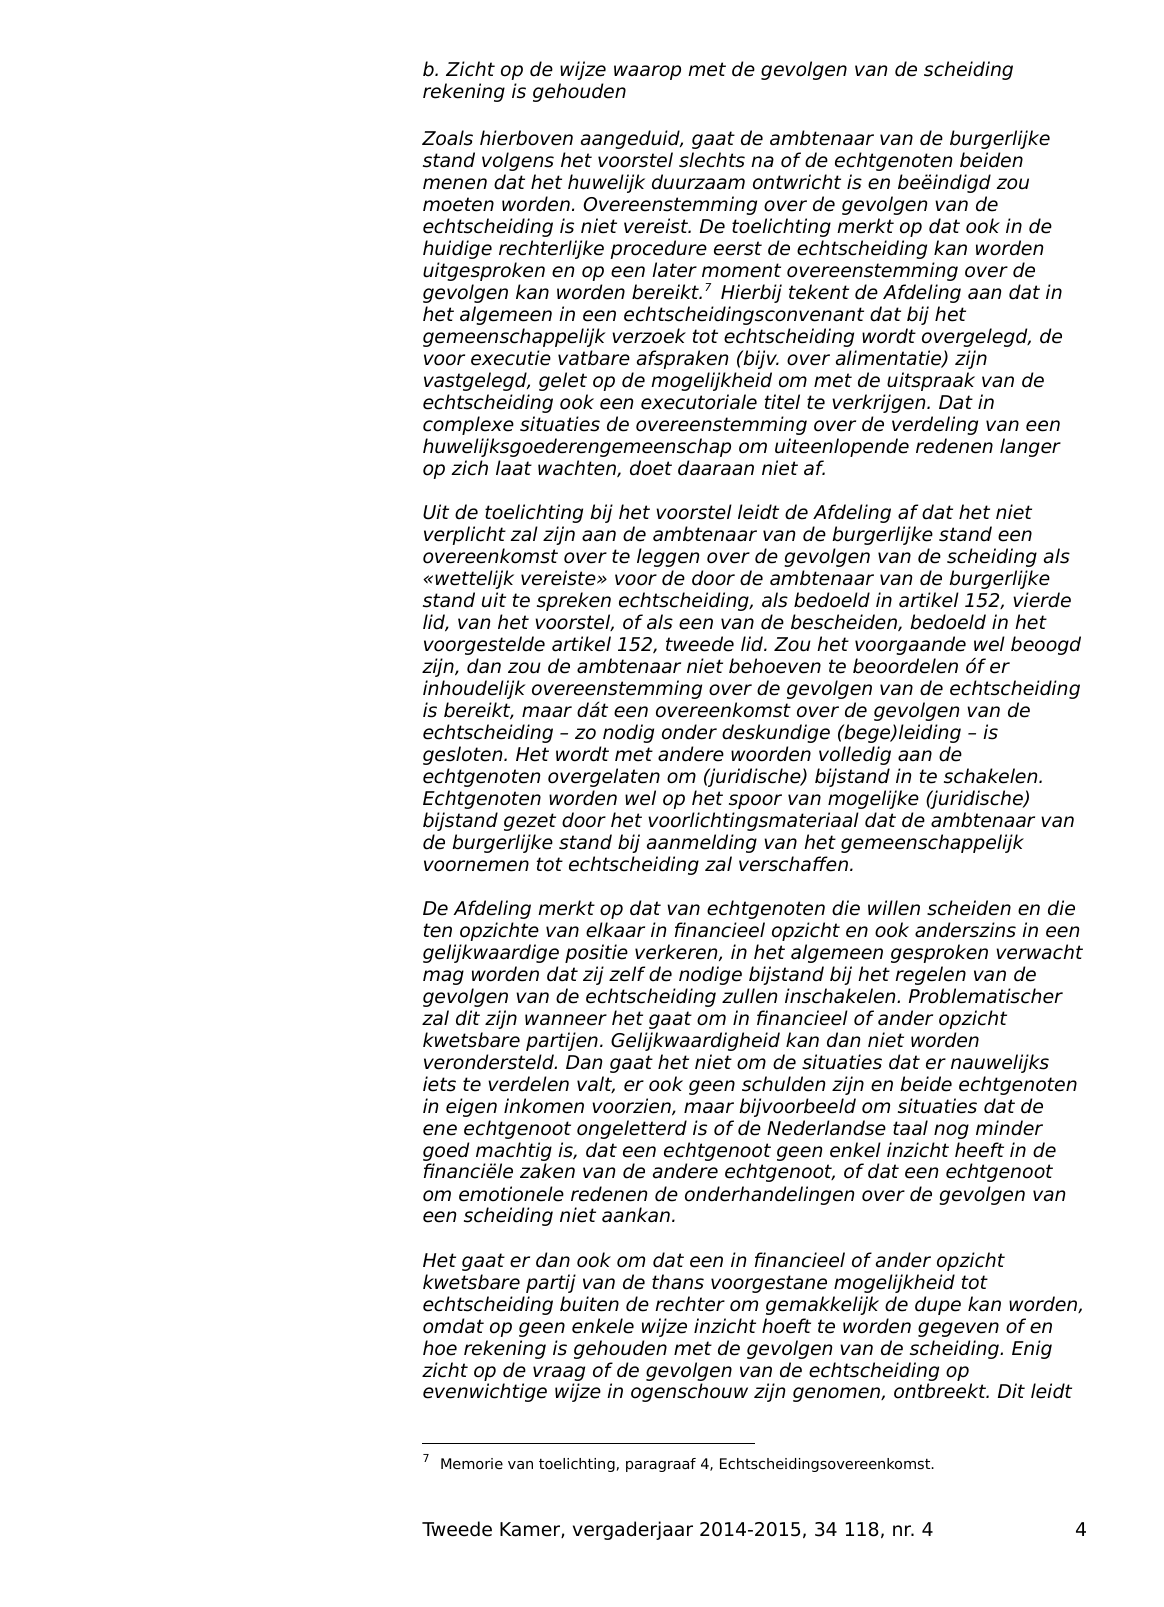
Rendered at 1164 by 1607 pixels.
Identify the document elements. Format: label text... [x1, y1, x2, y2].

text Het gaat er dan ook om dat een in financieel of ander opzicht kwetsbare partij van de thans voorgestane mogelijkheid tot echtscheiding buiten de rechter om gemakkelijk de dupe kan worden, omdat op geen enkele wijze inzicht hoeft te worden gegeven of en hoe rekening is gehouden met de gevolgen van de scheiding. Enig zicht op de vraag of de gevolgen van de echtscheiding op evenwichtige wijze in ogenschouw zijn genomen, ontbreekt. Dit leidt [422, 1249, 1087, 1403]
text De Afdeling merkt op dat van echtgenoten die willen scheiden en die ten opzichte van elkaar in financieel opzicht en ook anderszins in een gelijkwaardige positie verkeren, in het algemeen gesproken verwacht mag worden dat zij zelf de nodige bijstand bij het regelen van de gevolgen van de echtscheiding zullen inschakelen. Problematischer zal dit zijn wanneer het gaat om in financieel of ander opzicht kwetsbare partijen. Gelijkwaardigheid kan dan niet worden verondersteld. Dan gaat het niet om de situaties dat er nauwelijks iets te verdelen valt, er ook geen schulden zijn en beide echtgenoten in eigen inkomen voorzien, maar bijvoorbeeld om situaties dat de ene echtgenoot ongeletterd is of de Nederlandse taal nog minder goed machtig is, dat een echtgenoot geen enkel inzicht heeft in de financiële zaken van de andere echtgenoot, of dat een echtgenoot om emotionele redenen de onderhandelingen over de gevolgen van een scheiding niet aankan. [422, 898, 1087, 1227]
text Uit de toelichting bij het voorstel leidt de Afdeling af dat het niet verplicht zal zijn aan de ambtenaar van de burgerlijke stand een overeenkomst over te leggen over de gevolgen van de scheiding als «wettelijk vereiste» voor de door de ambtenaar van de burgerlijke stand uit te spreken echtscheiding, als bedoeld in artikel 152, vierde lid, van het voorstel, of als een van de bescheiden, bedoeld in het voorgestelde artikel 152, tweede lid. Zou het voorgaande wel beoogd zijn, dan zou de ambtenaar niet behoeven te beoordelen óf er inhoudelijk overeenstemming over de gevolgen van de echtscheiding is bereikt, maar dát een overeenkomst over de gevolgen van de echtscheiding – zo nodig onder deskundige (bege)leiding – is gesloten. Het wordt met andere woorden volledig aan de echtgenoten overgelaten om (juridische) bijstand in te schakelen. Echtgenoten worden wel op het spoor van mogelijke (juridische) bijstand gezet door het voorlichtingsmateriaal dat de ambtenaar van de burgerlijke stand bij aanmelding van het gemeenschappelijk voornemen tot echtscheiding zal verschaffen. [422, 502, 1087, 876]
text Zoals hierboven aangeduid, gaat de ambtenaar van de burgerlijke stand volgens het voorstel slechts na of de echtgenoten beiden menen dat het huwelijk duurzaam ontwricht is en beëindigd zou moeten worden. Overeenstemming over de gevolgen van de echtscheiding is niet vereist. De toelichting merkt op dat ook in de huidige rechterlijke procedure eerst de echtscheiding kan worden uitgesproken en op een later moment overeenstemming over de gevolgen kan worden bereikt. Hierbij tekent de Afdeling aan dat in het algemeen in een echtscheidingsconvenant dat bij het gemeenschappelijk verzoek tot echtscheiding wordt overgelegd, de voor executie vatbare afspraken (bijv. over alimentatie) zijn vastgelegd, gelet op de mogelijkheid om met de uitspraak van de echtscheiding ook een executoriale titel te verkrijgen. Dat in complexe situaties de overeenstemming over de verdeling van een huwelijksgoederengemeenschap om uiteenlopende redenen langer op zich laat wachten, doet daaraan niet af. [422, 128, 1087, 480]
text Memorie van toelichting, paragraaf 4, Echtscheidingsovereenkomst. [422, 1452, 1087, 1474]
subtitle b. Zicht op de wijze waarop met de gevolgen van de scheiding rekening is gehouden [422, 59, 1087, 103]
